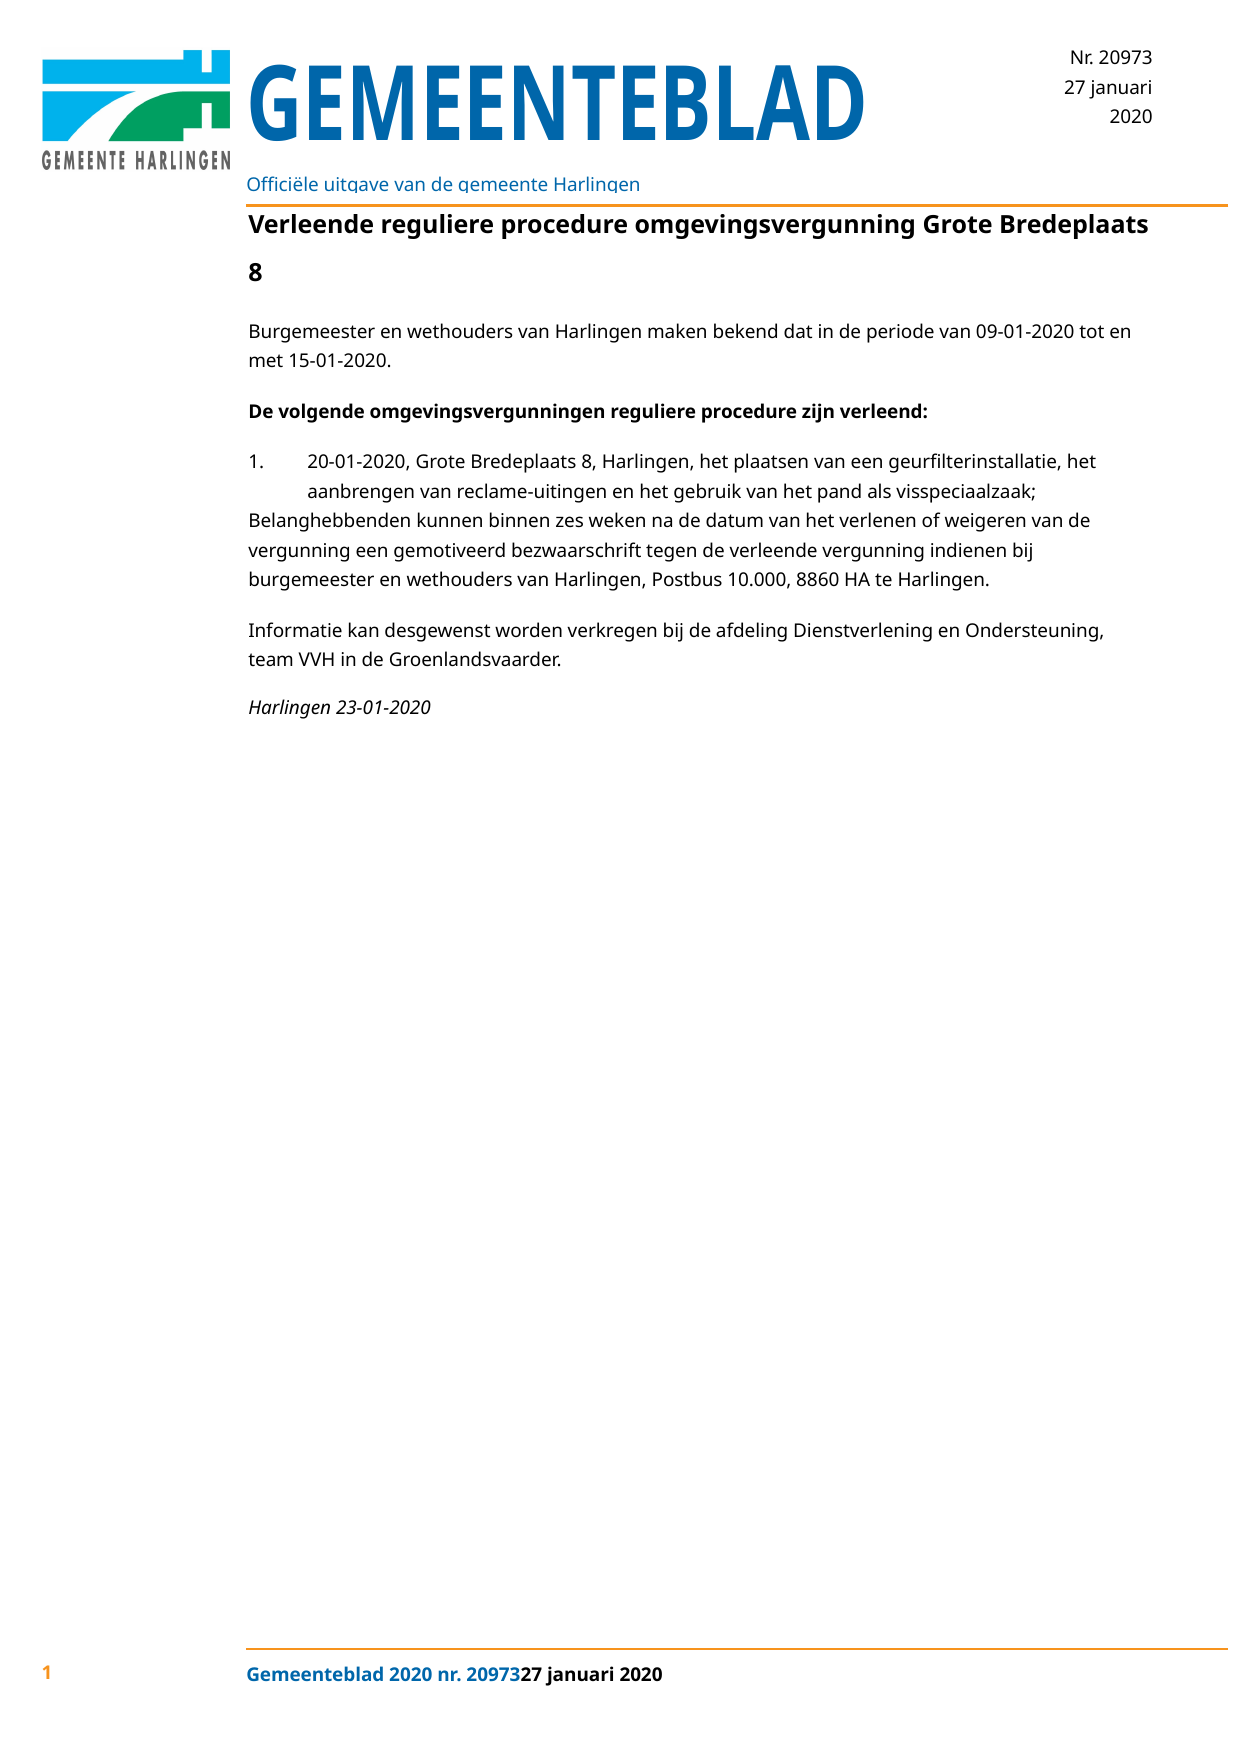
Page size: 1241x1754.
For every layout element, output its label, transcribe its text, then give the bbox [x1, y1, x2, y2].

list 20-01-2020, Grote Bredeplaats 8, Harlingen, het plaatsen van een geurfilterinstallatie, het aanbrengen van reclame-uitingen en het gebruik van het pand als visspeciaalzaak; [248, 448, 1152, 504]
picture [41, 47, 231, 172]
text De volgende omgevingsvergunningen reguliere procedure zijn verleend: [248, 398, 1152, 424]
text Verleende reguliere procedure omgevingsvergunning Grote Bredeplaats 8 [248, 207, 1152, 288]
text Belanghebbenden kunnen binnen zes weken na de datum van het verlenen of weigeren van de vergunning een gemotiveerd bezwaarschrift tegen de verleende vergunning indienen bij burgemeester en wethouders van Harlingen, Postbus 10.000, 8860 HA te Harlingen. [248, 507, 1152, 592]
text Burgemeester en wethouders van Harlingen maken bekend dat in de periode van 09-01-2020 tot en met 15-01-2020. [248, 318, 1152, 373]
text Harlingen 23-01-2020 [248, 694, 1152, 720]
text Informatie kan desgewenst worden verkregen bij de afdeling Dienstverlening en Ondersteuning, team VVH in de Groenlandsvaarder. [248, 617, 1152, 672]
